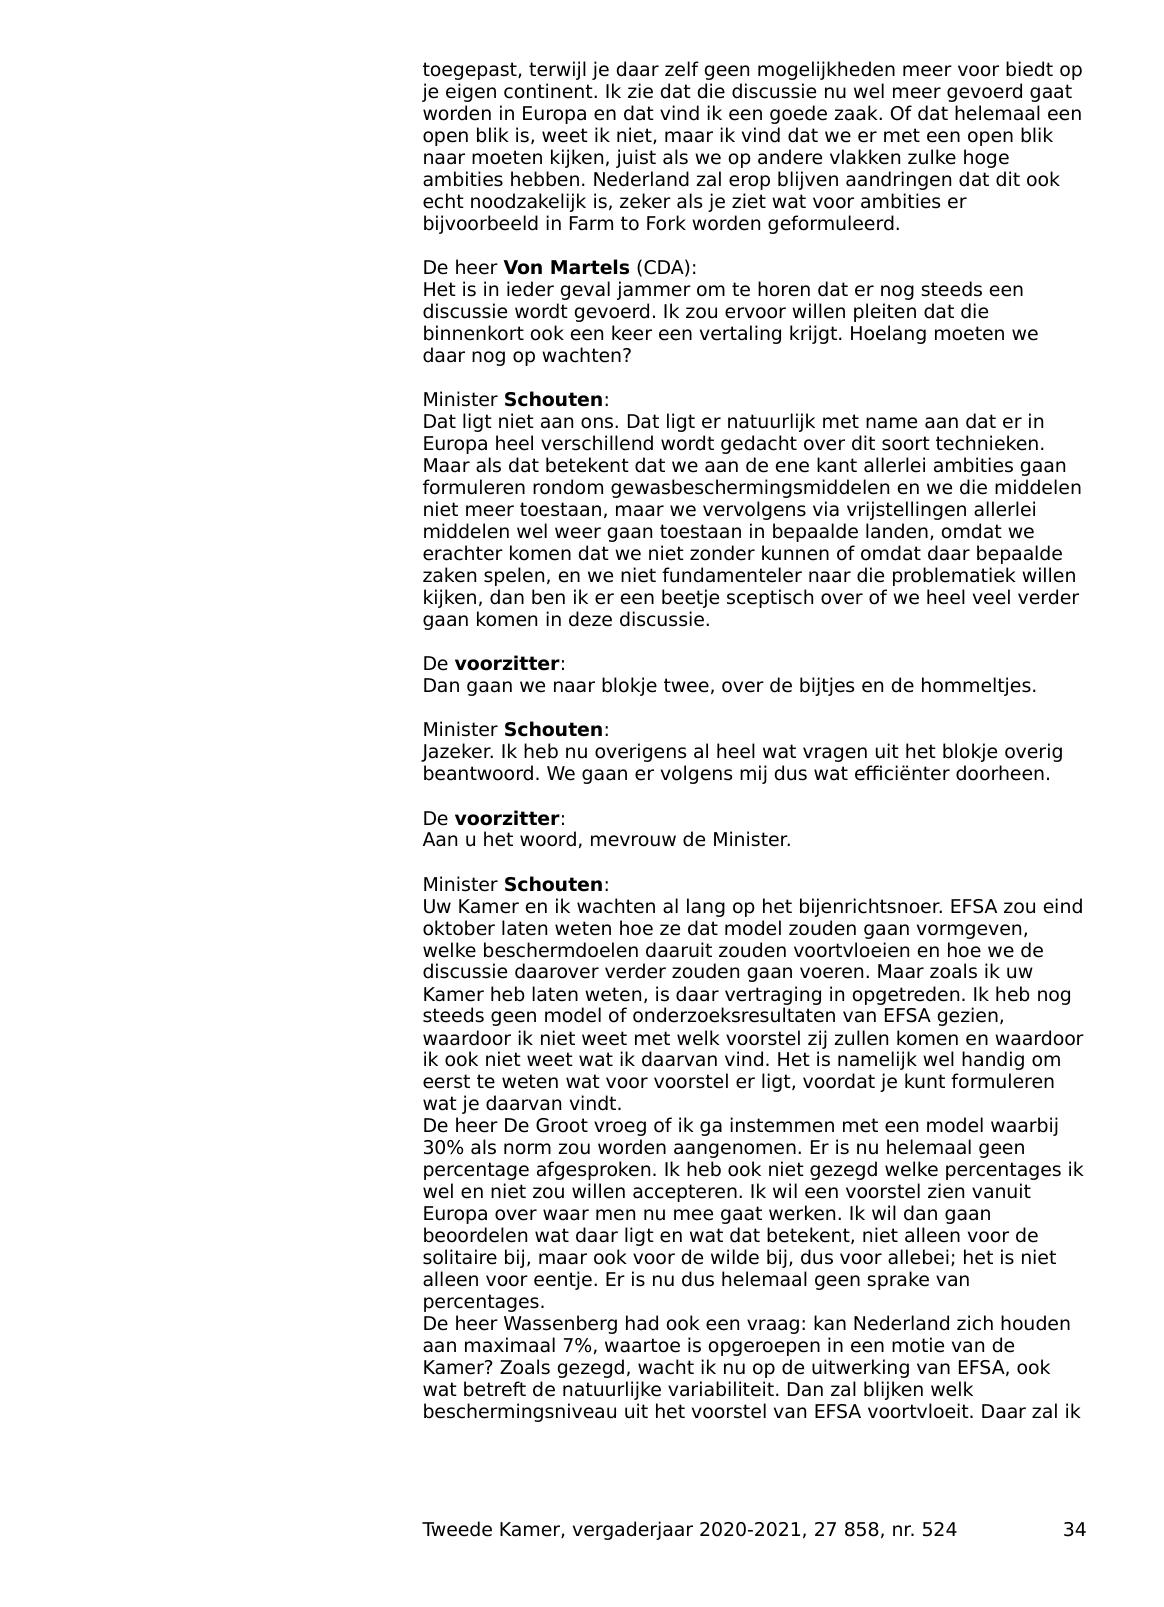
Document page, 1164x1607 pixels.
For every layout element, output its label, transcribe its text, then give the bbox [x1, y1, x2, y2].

text De heer Von Martels (CDA): [422, 257, 1087, 279]
text toegepast, terwijl je daar zelf geen mogelijkheden meer voor biedt op je eigen continent. Ik zie dat die discussie nu wel meer gevoerd gaat worden in Europa en dat vind ik een goede zaak. Of dat helemaal een open blik is, weet ik niet, maar ik vind dat we er met een open blik naar moeten kijken, juist als we op andere vlakken zulke hoge ambities hebben. Nederland zal erop blijven aandringen dat dit ook echt noodzakelijk is, zeker als je ziet wat voor ambities er bijvoorbeeld in Farm to Fork worden geformuleerd. [422, 59, 1087, 235]
text Minister Schouten: [422, 389, 1087, 411]
text Dan gaan we naar blokje twee, over de bijtjes en de hommeltjes. [422, 675, 1087, 697]
text Minister Schouten: [422, 873, 1087, 896]
text De heer Wassenberg had ook een vraag: kan Nederland zich houden aan maximaal 7%, waartoe is opgeroepen in een motie van de Kamer? Zoals gezegd, wacht ik nu op de uitwerking van EFSA, ook wat betreft de natuurlijke variabiliteit. Dan zal blijken welk beschermingsniveau uit het voorstel van EFSA voortvloeit. Daar zal ik [422, 1313, 1087, 1423]
text Dat ligt niet aan ons. Dat ligt er natuurlijk met name aan dat er in Europa heel verschillend wordt gedacht over dit soort technieken. Maar als dat betekent dat we aan de ene kant allerlei ambities gaan formuleren rondom gewasbeschermingsmiddelen en we die middelen niet meer toestaan, maar we vervolgens via vrijstellingen allerlei middelen wel weer gaan toestaan in bepaalde landen, omdat we erachter komen dat we niet zonder kunnen of omdat daar bepaalde zaken spelen, en we niet fundamenteler naar die problematiek willen kijken, dan ben ik er een beetje sceptisch over of we heel veel verder gaan komen in deze discussie. [422, 411, 1087, 631]
text De voorzitter: [422, 807, 1087, 829]
text Uw Kamer en ik wachten al lang op het bijenrichtsnoer. EFSA zou eind oktober laten weten hoe ze dat model zouden gaan vormgeven, welke beschermdoelen daaruit zouden voortvloeien en hoe we de discussie daarover verder zouden gaan voeren. Maar zoals ik uw Kamer heb laten weten, is daar vertraging in opgetreden. Ik heb nog steeds geen model of onderzoeksresultaten van EFSA gezien, waardoor ik niet weet met welk voorstel zij zullen komen en waardoor ik ook niet weet wat ik daarvan vind. Het is namelijk wel handig om eerst te weten wat voor voorstel er ligt, voordat je kunt formuleren wat je daarvan vindt. [422, 896, 1087, 1115]
text Jazeker. Ik heb nu overigens al heel wat vragen uit het blokje overig beantwoord. We gaan er volgens mij dus wat efficiënter doorheen. [422, 741, 1087, 785]
text De voorzitter: [422, 653, 1087, 675]
text Aan u het woord, mevrouw de Minister. [422, 829, 1087, 851]
text Minister Schouten: [422, 719, 1087, 741]
text De heer De Groot vroeg of ik ga instemmen met een model waarbij 30% als norm zou worden aangenomen. Er is nu helemaal geen percentage afgesproken. Ik heb ook niet gezegd welke percentages ik wel en niet zou willen accepteren. Ik wil een voorstel zien vanuit Europa over waar men nu mee gaat werken. Ik wil dan gaan beoordelen wat daar ligt en wat dat betekent, niet alleen voor de solitaire bij, maar ook voor de wilde bij, dus voor allebei; het is niet alleen voor eentje. Er is nu dus helemaal geen sprake van percentages. [422, 1115, 1087, 1313]
text Het is in ieder geval jammer om te horen dat er nog steeds een discussie wordt gevoerd. Ik zou ervoor willen pleiten dat die binnenkort ook een keer een vertaling krijgt. Hoelang moeten we daar nog op wachten? [422, 279, 1087, 367]
